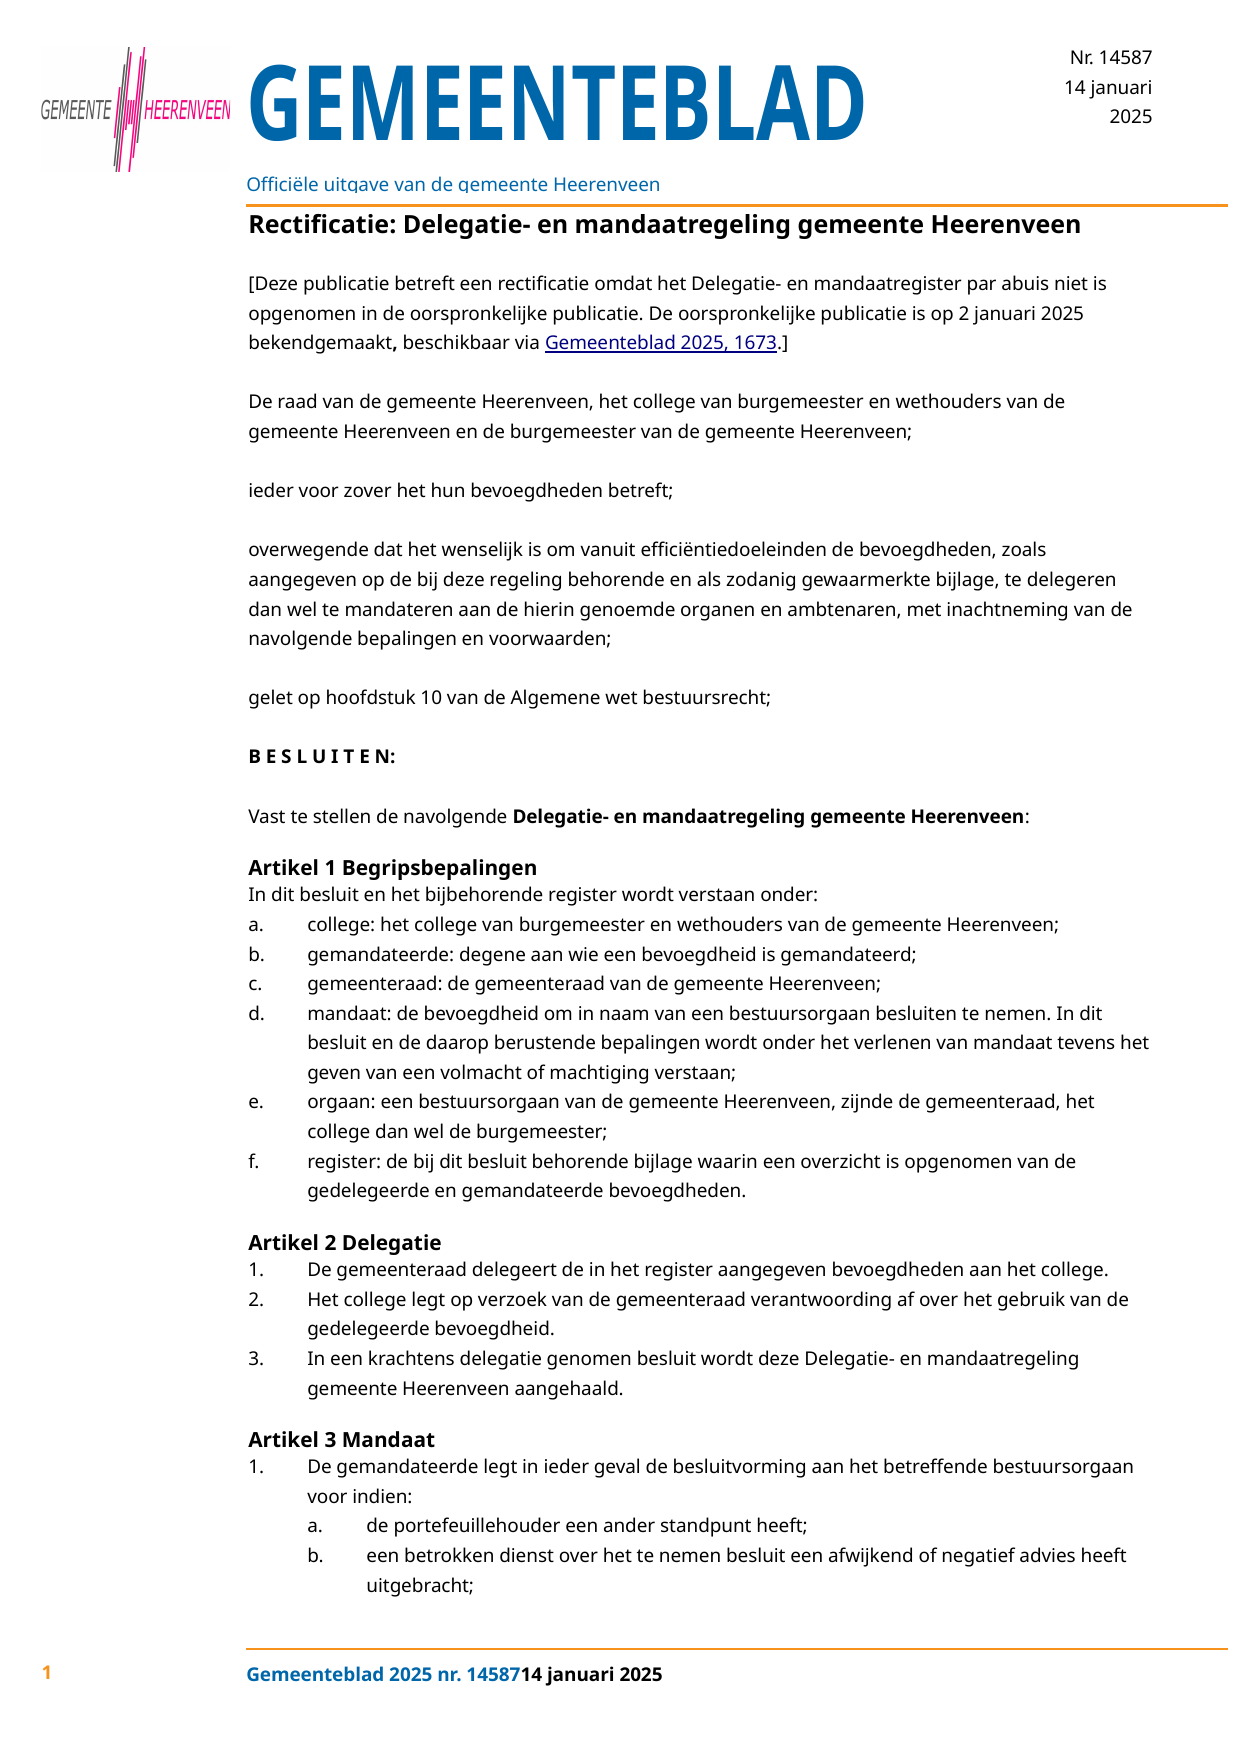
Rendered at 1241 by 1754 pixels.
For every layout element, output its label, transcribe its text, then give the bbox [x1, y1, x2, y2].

text Vast te stellen de navolgende Delegatie- en mandaatregeling gemeente Heerenveen: [248, 803, 1152, 828]
list college: het college van burgemeester en wethouders van de gemeente Heerenveen; [248, 911, 1152, 937]
text ieder voor zover het hun bevoegdheden betreft; [248, 477, 1152, 503]
list De gemandateerde legt in ieder geval de besluitvorming aan het betreffende bestuursorgaan voor indien: [248, 1453, 1152, 1509]
text Artikel 1 Begripsbepalingen [248, 853, 1152, 882]
list de portefeuillehouder een ander standpunt heeft; [307, 1513, 1152, 1538]
picture [41, 47, 231, 172]
text Rectificatie: Delegatie- en mandaatregeling gemeente Heerenveen [248, 207, 1152, 241]
text gelet op hoofdstuk 10 van de Algemene wet bestuursrecht; [248, 684, 1152, 710]
text [Deze publicatie betreft een rectificatie omdat het Delegatie- en mandaatregister par abuis niet is opgenomen in de oorspronkelijke publicatie. De oorspronkelijke publicatie is op 2 januari 2025 bekendgemaakt, beschikbaar via Gemeenteblad 2025, 1673.] [248, 270, 1152, 355]
text B E S L U I T E N: [248, 744, 1152, 769]
list gemandateerde: degene aan wie een bevoegdheid is gemandateerd; [248, 941, 1152, 967]
list De gemeenteraad delegeert de in het register aangegeven bevoegdheden aan het college. [248, 1256, 1152, 1282]
list gemeenteraad: de gemeenteraad van de gemeente Heerenveen; [248, 970, 1152, 996]
list Het college legt op verzoek van de gemeenteraad verantwoording af over het gebruik van de gedelegeerde bevoegdheid. [248, 1286, 1152, 1341]
text De raad van de gemeente Heerenveen, het college van burgemeester en wethouders van de gemeente Heerenveen en de burgemeester van de gemeente Heerenveen; [248, 389, 1152, 444]
text Artikel 3 Mandaat [248, 1425, 1152, 1453]
text In dit besluit en het bijbehorende register wordt verstaan onder: [248, 882, 1152, 907]
list In een krachtens delegatie genomen besluit wordt deze Delegatie- en mandaatregeling gemeente Heerenveen aangehaald. [248, 1345, 1152, 1400]
list mandaat: de bevoegdheid om in naam van een bestuursorgaan besluiten te nemen. In dit besluit en de daarop berustende bepalingen wordt onder het verlenen van mandaat tevens het geven van een volmacht of machtiging verstaan; [248, 1000, 1152, 1085]
list orgaan: een bestuursorgaan van de gemeente Heerenveen, zijnde de gemeenteraad, het college dan wel de burgemeester; [248, 1089, 1152, 1144]
list een betrokken dienst over het te nemen besluit een afwijkend of negatief advies heeft uitgebracht; [307, 1542, 1152, 1598]
text Artikel 2 Delegatie [248, 1228, 1152, 1256]
text overwegende dat het wenselijk is om vanuit efficiëntiedoeleinden de bevoegdheden, zoals aangegeven op de bij deze regeling behorende en als zodanig gewaarmerkte bijlage, te delegeren dan wel te mandateren aan de hierin genoemde organen en ambtenaren, met inachtneming van de navolgende bepalingen en voorwaarden; [248, 537, 1152, 651]
list register: de bij dit besluit behorende bijlage waarin een overzicht is opgenomen van de gedelegeerde en gemandateerde bevoegdheden. [248, 1148, 1152, 1203]
